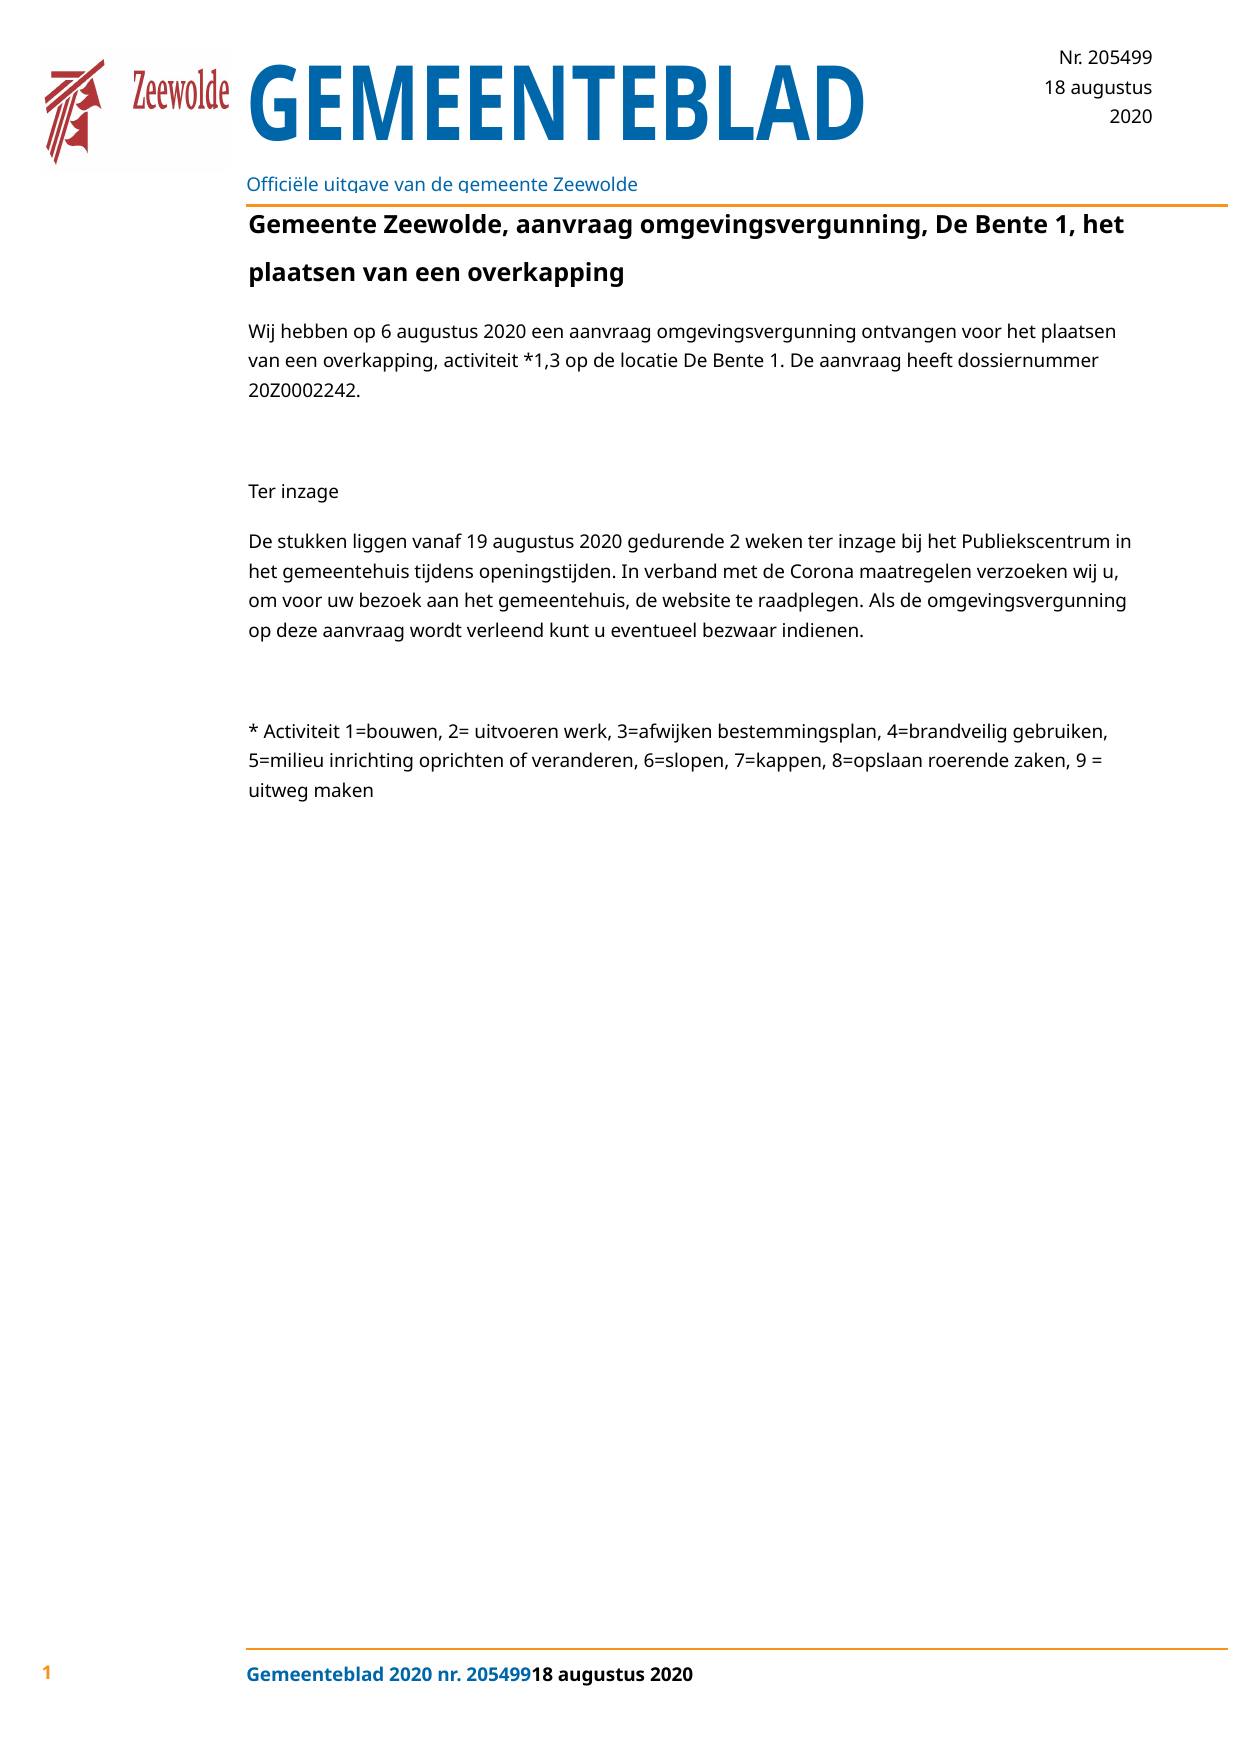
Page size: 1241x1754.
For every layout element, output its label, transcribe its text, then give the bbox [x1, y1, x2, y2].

text * Activiteit 1=bouwen, 2= uitvoeren werk, 3=afwijken bestemmingsplan, 4=brandveilig gebruiken, 5=milieu inrichting oprichten of veranderen, 6=slopen, 7=kappen, 8=opslaan roerende zaken, 9 = uitweg maken [248, 718, 1152, 803]
text Wij hebben op 6 augustus 2020 een aanvraag omgevingsvergunning ontvangen voor het plaatsen van een overkapping, activiteit *1,3 op de locatie De Bente 1. De aanvraag heeft dossiernummer 20Z0002242. [248, 318, 1152, 403]
text Ter inzage [248, 478, 1152, 504]
text Gemeente Zeewolde, aanvraag omgevingsvergunning, De Bente 1, het plaatsen van een overkapping [248, 207, 1152, 288]
picture [41, 47, 231, 172]
text De stukken liggen vanaf 19 augustus 2020 gedurende 2 weken ter inzage bij het Publiekscentrum in het gemeentehuis tijdens openingstijden. In verband met de Corona maatregelen verzoeken wij u, om voor uw bezoek aan het gemeentehuis, de website te raadplegen. Als de omgevingsvergunning op deze aanvraag wordt verleend kunt u eventueel bezwaar indienen. [248, 528, 1152, 643]
